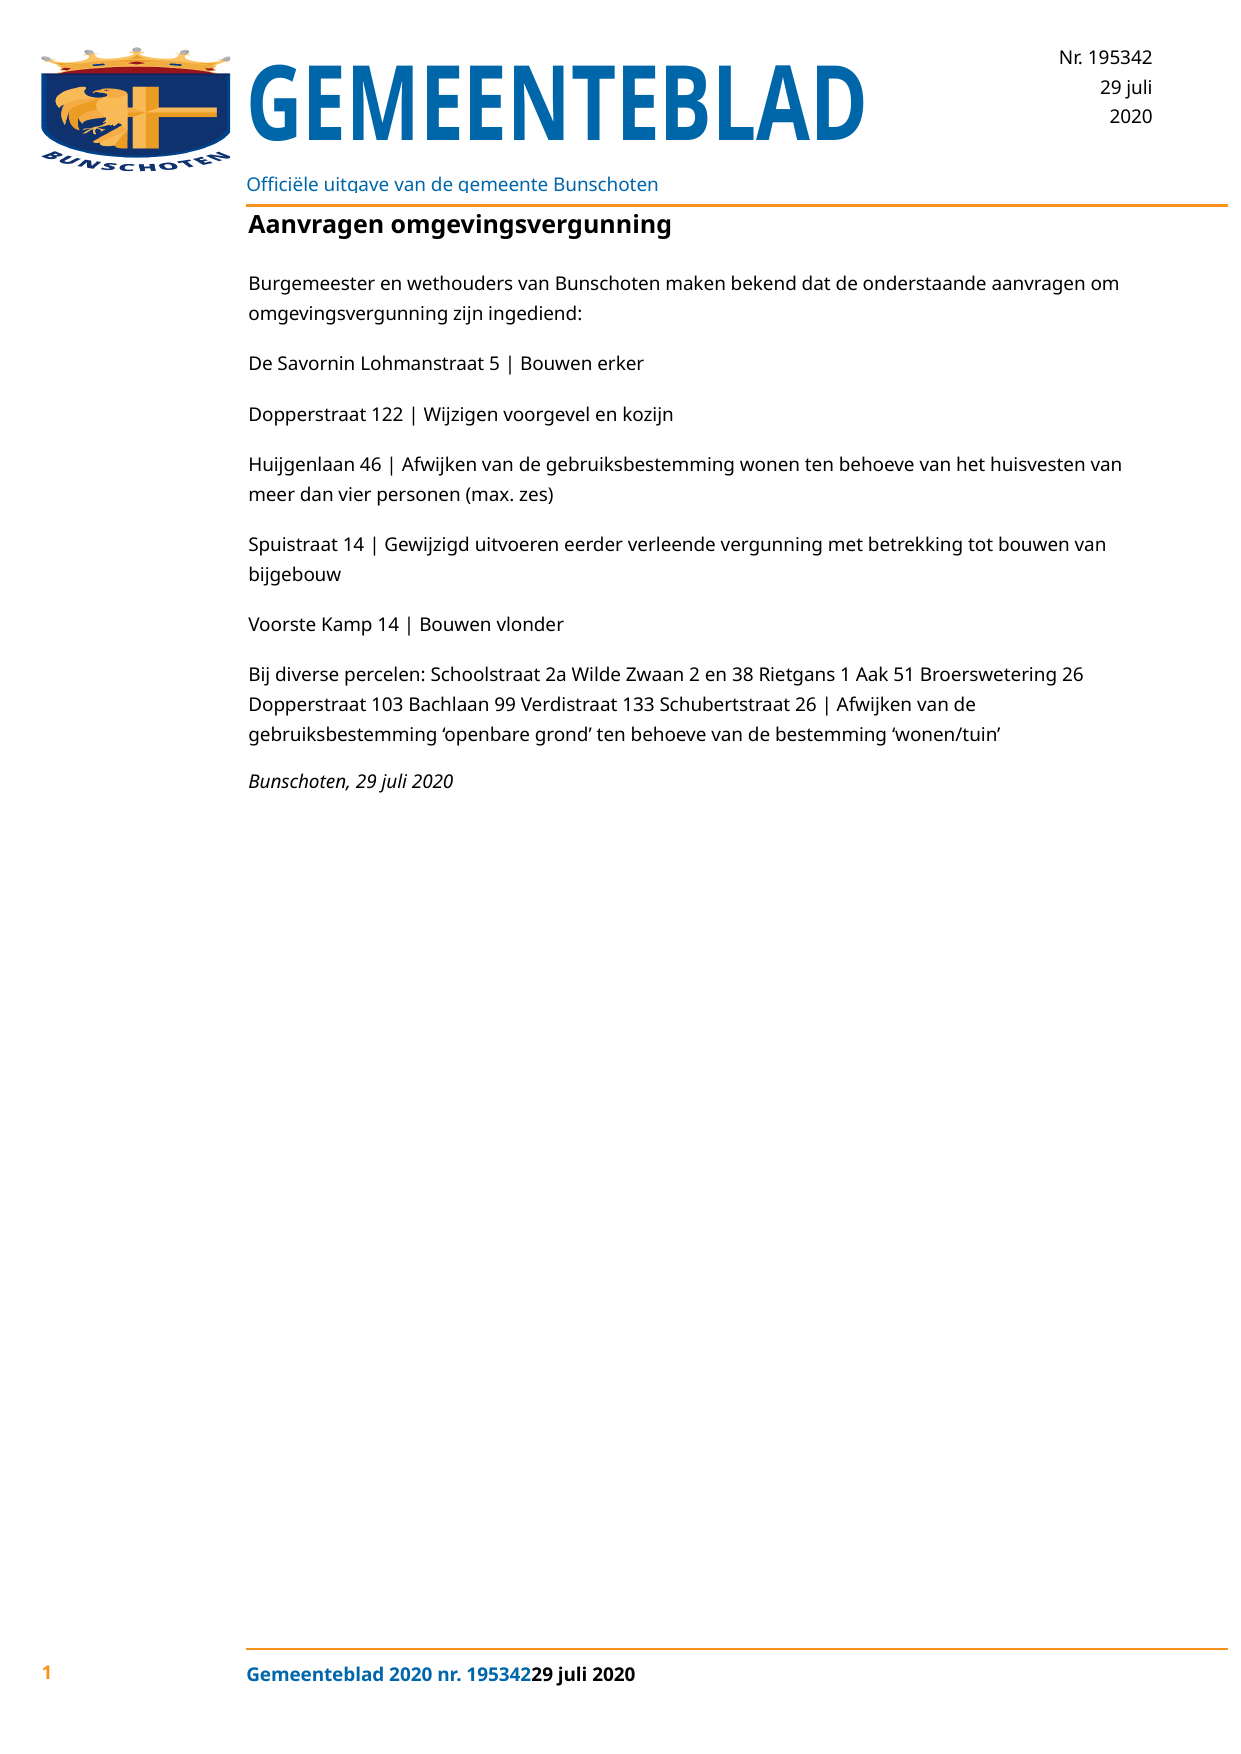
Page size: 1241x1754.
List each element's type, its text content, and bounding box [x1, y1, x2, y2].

text Burgemeester en wethouders van Bunschoten maken bekend dat de onderstaande aanvragen om omgevingsvergunning zijn ingediend: [248, 270, 1152, 326]
text Bunschoten, 29 juli 2020 [248, 768, 1152, 794]
text Aanvragen omgevingsvergunning [248, 207, 1152, 241]
picture [41, 47, 231, 172]
text De Savornin Lohmanstraat 5 | Bouwen erker [248, 350, 1152, 376]
text Voorste Kamp 14 | Bouwen vlonder [248, 611, 1152, 637]
text Spuistraat 14 | Gewijzigd uitvoeren eerder verleende vergunning met betrekking tot bouwen van bijgebouw [248, 531, 1152, 586]
text Bij diverse percelen: Schoolstraat 2a Wilde Zwaan 2 en 38 Rietgans 1 Aak 51 Broerswetering 26 Dopperstraat 103 Bachlaan 99 Verdistraat 133 Schubertstraat 26 | Afwijken van de gebruiksbestemming ‘openbare grond’ ten behoeve van de bestemming ‘wonen/tuin’ [248, 662, 1152, 746]
text Dopperstraat 122 | Wijzigen voorgevel en kozijn [248, 401, 1152, 426]
text Huijgenlaan 46 | Afwijken van de gebruiksbestemming wonen ten behoeve van het huisvesten van meer dan vier personen (max. zes) [248, 451, 1152, 506]
